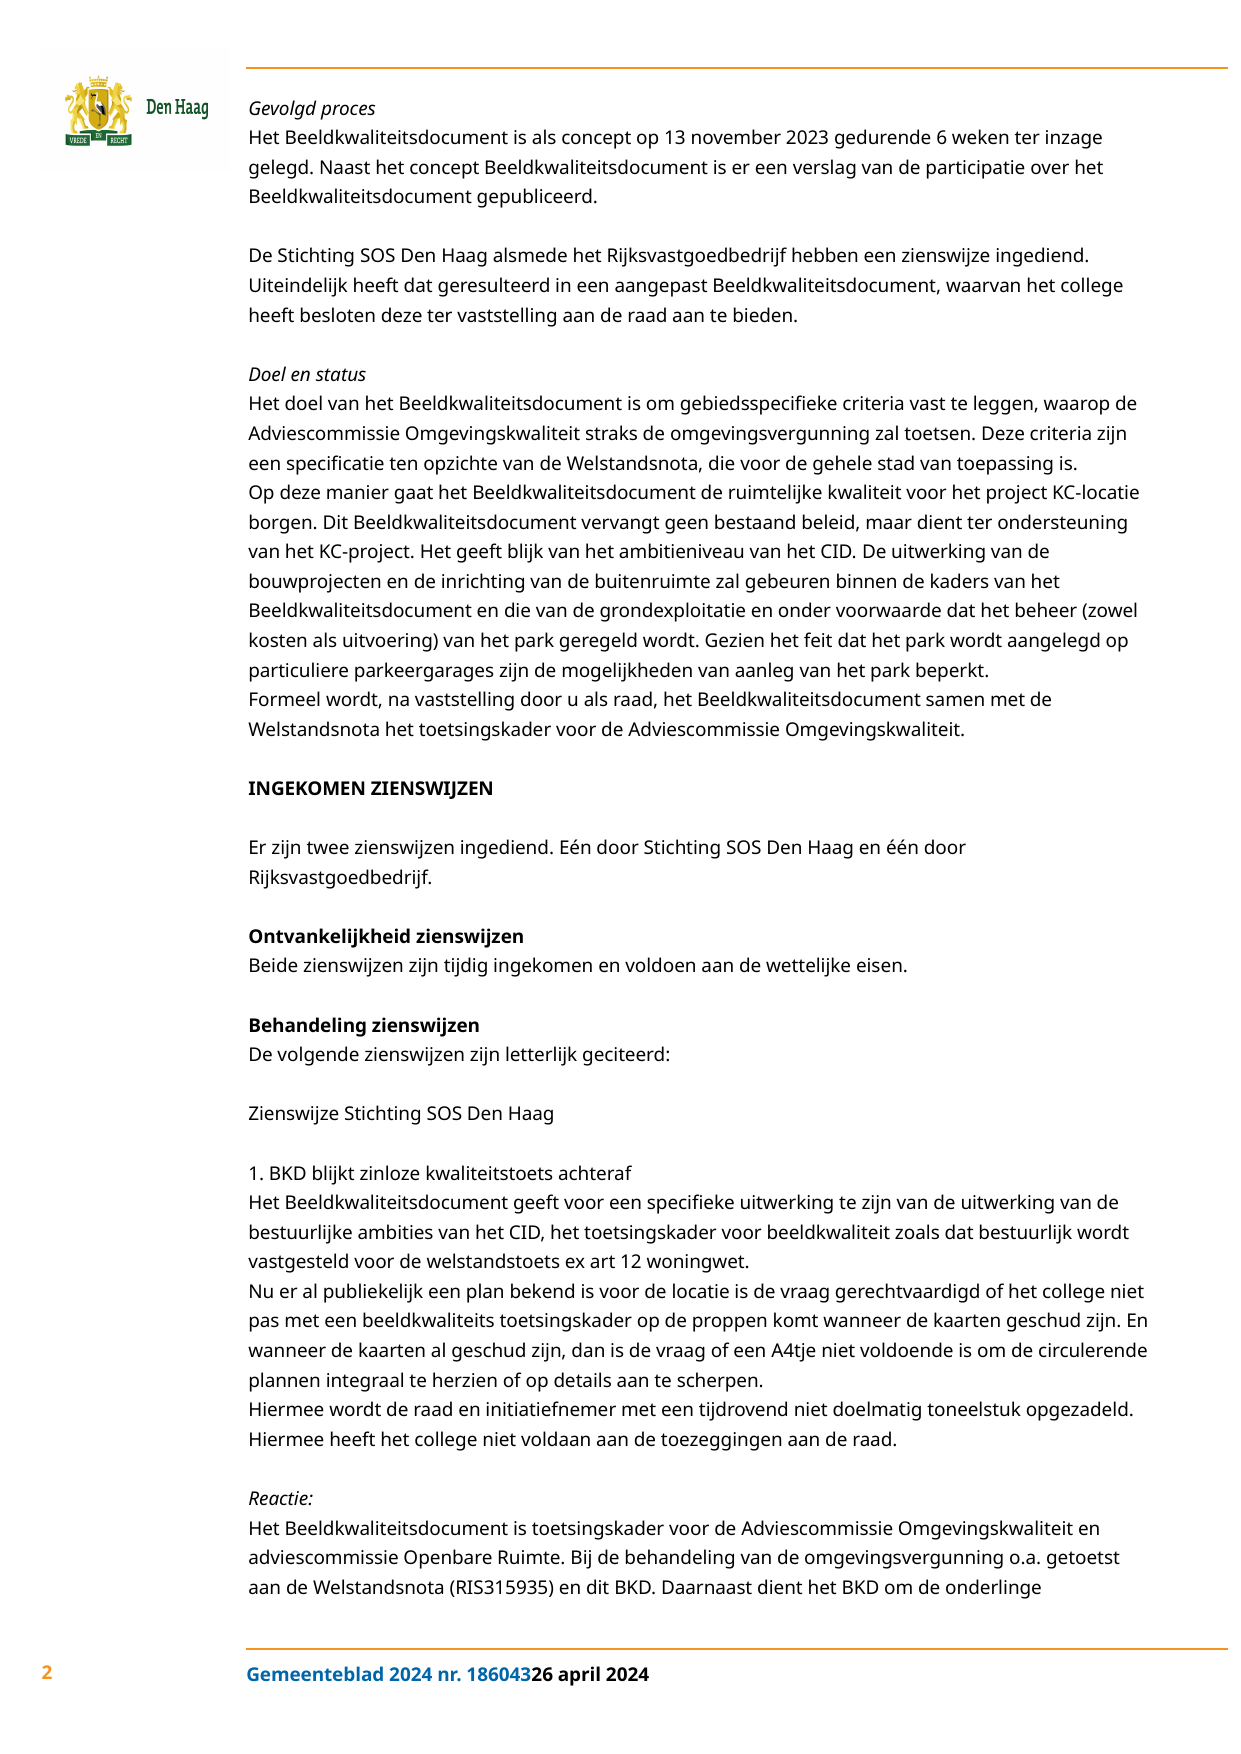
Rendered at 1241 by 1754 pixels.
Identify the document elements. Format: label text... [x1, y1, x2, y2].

text Op deze manier gaat het Beeldkwaliteitsdocument de ruimtelijke kwaliteit voor het project KC-locatie borgen. Dit Beeldkwaliteitsdocument vervangt geen bestaand beleid, maar dient ter ondersteuning van het KC-project. Het geeft blijk van het ambitieniveau van het CID. De uitwerking van de bouwprojecten en de inrichting van de buitenruimte zal gebeuren binnen de kaders van het Beeldkwaliteitsdocument en die van de grondexploitatie en onder voorwaarde dat het beheer (zowel kosten als uitvoering) van het park geregeld wordt. Gezien het feit dat het park wordt aangelegd op particuliere parkeergarages zijn de mogelijkheden van aanleg van het park beperkt. [248, 479, 1152, 683]
picture [41, 47, 231, 172]
text Doel en status [248, 361, 1152, 387]
text INGEKOMEN ZIENSWIJZEN [248, 775, 1152, 801]
text Hiermee wordt de raad en initiatiefnemer met een tijdrovend niet doelmatig toneelstuk opgezadeld. Hiermee heeft het college niet voldaan aan de toezeggingen aan de raad. [248, 1396, 1152, 1452]
text Formeel wordt, na vaststelling door u als raad, het Beeldkwaliteitsdocument samen met de Welstandsnota het toetsingskader voor de Adviescommissie Omgevingskwaliteit. [248, 686, 1152, 742]
text 1. BKD blijkt zinloze kwaliteitstoets achteraf [248, 1160, 1152, 1186]
text Behandeling zienswijzen [248, 1012, 1152, 1038]
text De Stichting SOS Den Haag alsmede het Rijksvastgoedbedrijf hebben een zienswijze ingediend. Uiteindelijk heeft dat geresulteerd in een aangepast Beeldkwaliteitsdocument, waarvan het college heeft besloten deze ter vaststelling aan de raad aan te bieden. [248, 243, 1152, 328]
text Er zijn twee zienswijzen ingediend. Eén door Stichting SOS Den Haag en één door Rijksvastgoedbedrijf. [248, 834, 1152, 890]
text Het doel van het Beeldkwaliteitsdocument is om gebiedsspecifieke criteria vast te leggen, waarop de Adviescommissie Omgevingskwaliteit straks de omgevingsvergunning zal toetsen. Deze criteria zijn een specificatie ten opzichte van de Welstandsnota, die voor de gehele stad van toepassing is. [248, 391, 1152, 476]
text Nu er al publiekelijk een plan bekend is voor de locatie is de vraag gerechtvaardigd of het college niet pas met een beeldkwaliteits toetsingskader op de proppen komt wanneer de kaarten geschud zijn. En wanneer de kaarten al geschud zijn, dan is de vraag of een A4tje niet voldoende is om de circulerende plannen integraal te herzien of op details aan te scherpen. [248, 1278, 1152, 1393]
text De volgende zienswijzen zijn letterlijk geciteerd: [248, 1041, 1152, 1067]
text Beide zienswijzen zijn tijdig ingekomen en voldoen aan de wettelijke eisen. [248, 953, 1152, 978]
text Het Beeldkwaliteitsdocument is toetsingskader voor de Adviescommissie Omgevingskwaliteit en adviescommissie Openbare Ruimte. Bij de behandeling van de omgevingsvergunning o.a. getoetst aan de Welstandsnota (RIS315935) en dit BKD. Daarnaast dient het BKD om de onderlinge [248, 1515, 1152, 1600]
text Gevolgd proces [248, 95, 1152, 121]
text Reactie: [248, 1485, 1152, 1511]
text Het Beeldkwaliteitsdocument is als concept op 13 november 2023 gedurende 6 weken ter inzage gelegd. Naast het concept Beeldkwaliteitsdocument is er een verslag van de participatie over het Beeldkwaliteitsdocument gepubliceerd. [248, 124, 1152, 209]
text Het Beeldkwaliteitsdocument geeft voor een specifieke uitwerking te zijn van de uitwerking van de bestuurlijke ambities van het CID, het toetsingskader voor beeldkwaliteit zoals dat bestuurlijk wordt vastgesteld voor de welstandstoets ex art 12 woningwet. [248, 1189, 1152, 1274]
text Ontvankelijkheid zienswijzen [248, 923, 1152, 949]
text Zienswijze Stichting SOS Den Haag [248, 1101, 1152, 1126]
